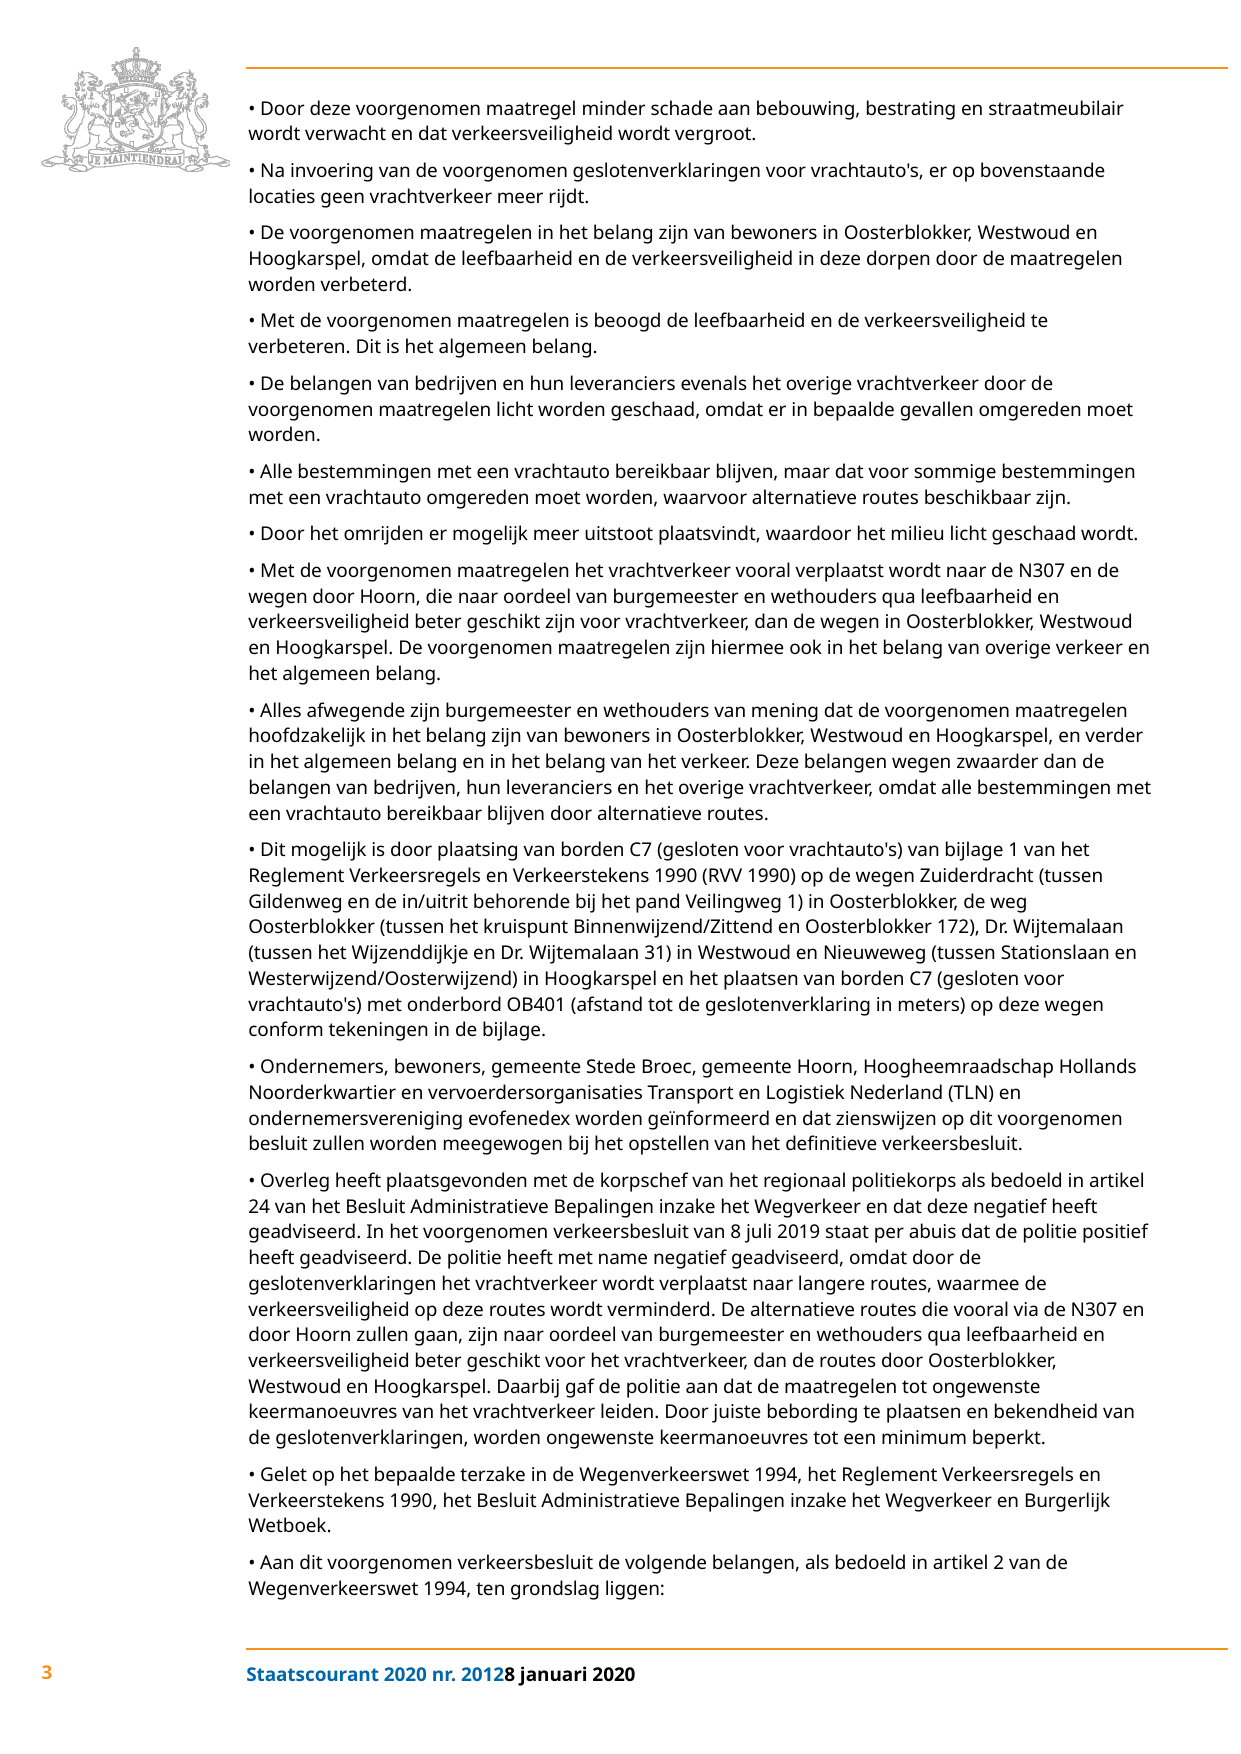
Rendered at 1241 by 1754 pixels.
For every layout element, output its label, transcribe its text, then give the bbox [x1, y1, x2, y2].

text • Alles afwegende zijn burgemeester en wethouders van mening dat de voorgenomen maatregelen hoofdzakelijk in het belang zijn van bewoners in Oosterblokker, Westwoud en Hoogkarspel, en verder in het algemeen belang en in het belang van het verkeer. Deze belangen wegen zwaarder dan de belangen van bedrijven, hun leveranciers en het overige vrachtverkeer, omdat alle bestemmingen met een vrachtauto bereikbaar blijven door alternatieve routes. [248, 697, 1152, 826]
text • Met de voorgenomen maatregelen het vrachtverkeer vooral verplaatst wordt naar de N307 en de wegen door Hoorn, die naar oordeel van burgemeester en wethouders qua leefbaarheid en verkeersveiligheid beter geschikt zijn voor vrachtverkeer, dan de wegen in Oosterblokker, Westwoud en Hoogkarspel. De voorgenomen maatregelen zijn hiermee ook in het belang van overige verkeer en het algemeen belang. [248, 557, 1152, 686]
text • Dit mogelijk is door plaatsing van borden C7 (gesloten voor vrachtauto's) van bijlage 1 van het Reglement Verkeersregels en Verkeerstekens 1990 (RVV 1990) op de wegen Zuiderdracht (tussen Gildenweg en de in/uitrit behorende bij het pand Veilingweg 1) in Oosterblokker, de weg Oosterblokker (tussen het kruispunt Binnenwijzend/Zittend en Oosterblokker 172), Dr. Wijtemalaan (tussen het Wijzenddijkje en Dr. Wijtemalaan 31) in Westwoud en Nieuweweg (tussen Stationslaan en Westerwijzend/Oosterwijzend) in Hoogkarspel en het plaatsen van borden C7 (gesloten voor vrachtauto's) met onderbord OB401 (afstand tot de geslotenverklaring in meters) op deze wegen conform tekeningen in de bijlage. [248, 836, 1152, 1042]
text • Gelet op het bepaalde terzake in de Wegenverkeerswet 1994, het Reglement Verkeersregels en Verkeerstekens 1990, het Besluit Administratieve Bepalingen inzake het Wegverkeer en Burgerlijk Wetboek. [248, 1461, 1152, 1538]
text • Na invoering van de voorgenomen geslotenverklaringen voor vrachtauto's, er op bovenstaande locaties geen vrachtverkeer meer rijdt. [248, 157, 1152, 209]
text • Ondernemers, bewoners, gemeente Stede Broec, gemeente Hoorn, Hoogheemraadschap Hollands Noorderkwartier en vervoerdersorganisaties Transport en Logistiek Nederland (TLN) en ondernemersvereniging evofenedex worden geïnformeerd en dat zienswijzen op dit voorgenomen besluit zullen worden meegewogen bij het opstellen van het definitieve verkeersbesluit. [248, 1053, 1152, 1156]
text • De voorgenomen maatregelen in het belang zijn van bewoners in Oosterblokker, Westwoud en Hoogkarspel, omdat de leefbaarheid en de verkeersveiligheid in deze dorpen door de maatregelen worden verbeterd. [248, 219, 1152, 297]
text • Door het omrijden er mogelijk meer uitstoot plaatsvindt, waardoor het milieu licht geschaad wordt. [248, 521, 1152, 546]
text • Overleg heeft plaatsgevonden met de korpschef van het regionaal politiekorps als bedoeld in artikel 24 van het Besluit Administratieve Bepalingen inzake het Wegverkeer en dat deze negatief heeft geadviseerd. In het voorgenomen verkeersbesluit van 8 juli 2019 staat per abuis dat de politie positief heeft geadviseerd. De politie heeft met name negatief geadviseerd, omdat door de geslotenverklaringen het vrachtverkeer wordt verplaatst naar langere routes, waarmee de verkeersveiligheid op deze routes wordt verminderd. De alternatieve routes die vooral via de N307 en door Hoorn zullen gaan, zijn naar oordeel van burgemeester en wethouders qua leefbaarheid en verkeersveiligheid beter geschikt voor het vrachtverkeer, dan de routes door Oosterblokker, Westwoud en Hoogkarspel. Daarbij gaf de politie aan dat de maatregelen tot ongewenste keermanoeuvres van het vrachtverkeer leiden. Door juiste bebording te plaatsen en bekendheid van de geslotenverklaringen, worden ongewenste keermanoeuvres tot een minimum beperkt. [248, 1167, 1152, 1450]
text • Met de voorgenomen maatregelen is beoogd de leefbaarheid en de verkeersveiligheid te verbeteren. Dit is het algemeen belang. [248, 308, 1152, 359]
text • Door deze voorgenomen maatregel minder schade aan bebouwing, bestrating en straatmeubilair wordt verwacht en dat verkeersveiligheid wordt vergroot. [248, 95, 1152, 146]
text • De belangen van bedrijven en hun leveranciers evenals het overige vrachtverkeer door de voorgenomen maatregelen licht worden geschaad, omdat er in bepaalde gevallen omgereden moet worden. [248, 370, 1152, 447]
text • Aan dit voorgenomen verkeersbesluit de volgende belangen, als bedoeld in artikel 2 van de Wegenverkeerswet 1994, ten grondslag liggen: [248, 1549, 1152, 1601]
picture [41, 47, 231, 172]
text • Alle bestemmingen met een vrachtauto bereikbaar blijven, maar dat voor sommige bestemmingen met een vrachtauto omgereden moet worden, waarvoor alternatieve routes beschikbaar zijn. [248, 458, 1152, 510]
